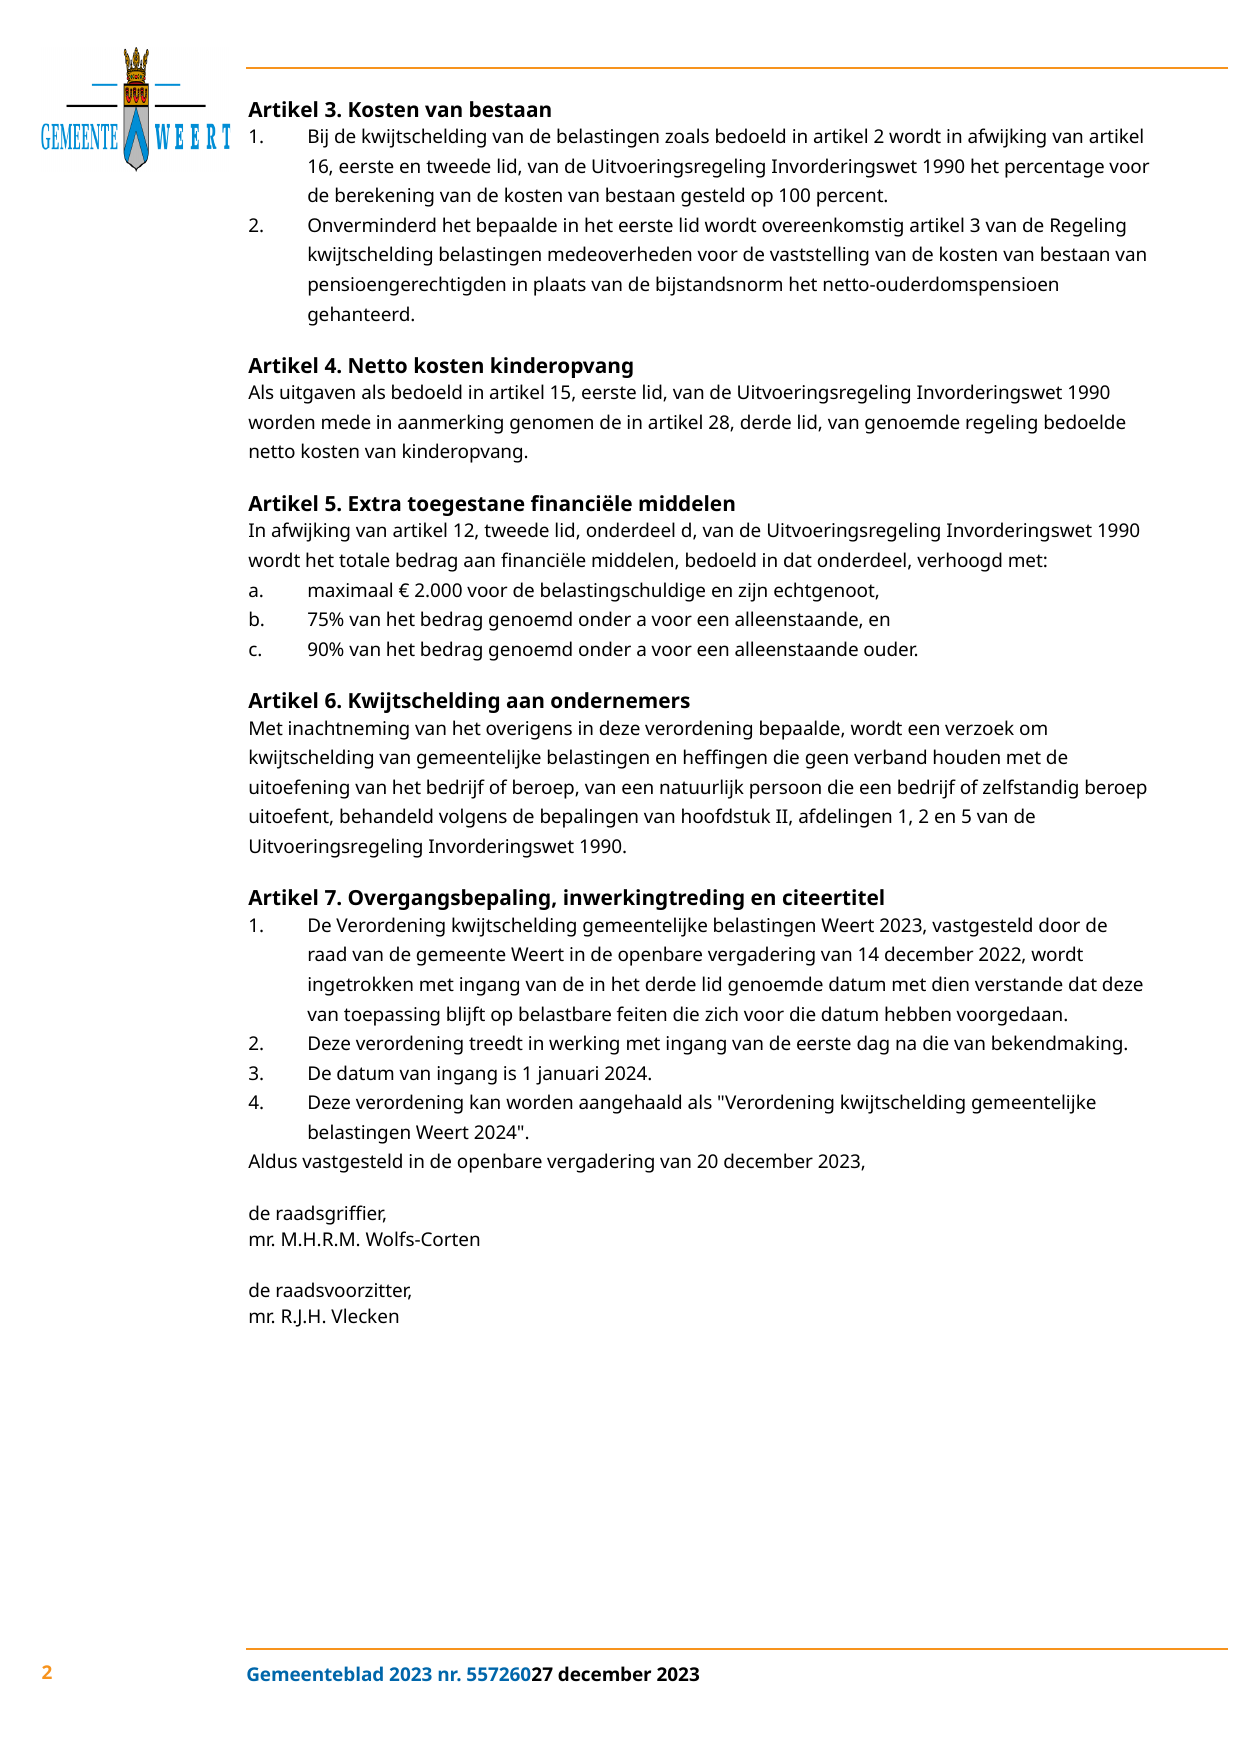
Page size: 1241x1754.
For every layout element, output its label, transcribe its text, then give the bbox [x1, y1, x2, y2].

text Artikel 5. Extra toegestane financiële middelen [248, 489, 1152, 518]
text Artikel 4. Netto kosten kinderopvang [248, 351, 1152, 379]
list 90% van het bedrag genoemd onder a voor een alleenstaande ouder. [248, 636, 1152, 662]
text mr. R.J.H. Vlecken [248, 1303, 1152, 1329]
list De datum van ingang is 1 januari 2024. [248, 1060, 1152, 1086]
text mr. M.H.R.M. Wolfs-Corten [248, 1226, 1152, 1252]
text In afwijking van artikel 12, tweede lid, onderdeel d, van de Uitvoeringsregeling Invorderingswet 1990 wordt het totale bedrag aan financiële middelen, bedoeld in dat onderdeel, verhoogd met: [248, 518, 1152, 573]
list Onverminderd het bepaalde in het eerste lid wordt overeenkomstig artikel 3 van de Regeling kwijtschelding belastingen medeoverheden voor de vaststelling van de kosten van bestaan van pensioengerechtigden in plaats van de bijstandsnorm het netto-ouderdomspensioen gehanteerd. [248, 212, 1152, 326]
text Artikel 7. Overgangsbepaling, inwerkingtreding en citeertitel [248, 883, 1152, 912]
picture [41, 47, 231, 172]
list maximaal € 2.000 voor de belastingschuldige en zijn echtgenoot, [248, 577, 1152, 602]
text Artikel 3. Kosten van bestaan [248, 95, 1152, 123]
text Artikel 6. Kwijtschelding aan ondernemers [248, 686, 1152, 715]
text Als uitgaven als bedoeld in artikel 15, eerste lid, van de Uitvoeringsregeling Invorderingswet 1990 worden mede in aanmerking genomen de in artikel 28, derde lid, van genoemde regeling bedoelde netto kosten van kinderopvang. [248, 379, 1152, 464]
text Aldus vastgesteld in de openbare vergadering van 20 december 2023, [248, 1149, 1152, 1174]
list 75% van het bedrag genoemd onder a voor een alleenstaande, en [248, 606, 1152, 632]
list Bij de kwijtschelding van de belastingen zoals bedoeld in artikel 2 wordt in afwijking van artikel 16, eerste en tweede lid, van de Uitvoeringsregeling Invorderingswet 1990 het percentage voor de berekening van de kosten van bestaan gesteld op 100 percent. [248, 123, 1152, 208]
text Met inachtneming van het overigens in deze verordening bepaalde, wordt een verzoek om kwijtschelding van gemeentelijke belastingen en heffingen die geen verband houden met de uitoefening van het bedrijf of beroep, van een natuurlijk persoon die een bedrijf of zelfstandig beroep uitoefent, behandeld volgens de bepalingen van hoofdstuk II, afdelingen 1, 2 en 5 van de Uitvoeringsregeling Invorderingswet 1990. [248, 715, 1152, 859]
list De Verordening kwijtschelding gemeentelijke belastingen Weert 2023, vastgesteld door de raad van de gemeente Weert in de openbare vergadering van 14 december 2022, wordt ingetrokken met ingang van de in het derde lid genoemde datum met dien verstande dat deze van toepassing blijft op belastbare feiten die zich voor die datum hebben voorgedaan. [248, 912, 1152, 1026]
list Deze verordening kan worden aangehaald als "Verordening kwijtschelding gemeentelijke belastingen Weert 2024". [248, 1089, 1152, 1145]
text de raadsvoorzitter, [248, 1277, 1152, 1303]
text de raadsgriffier, [248, 1200, 1152, 1226]
list Deze verordening treedt in werking met ingang van de eerste dag na die van bekendmaking. [248, 1030, 1152, 1056]
